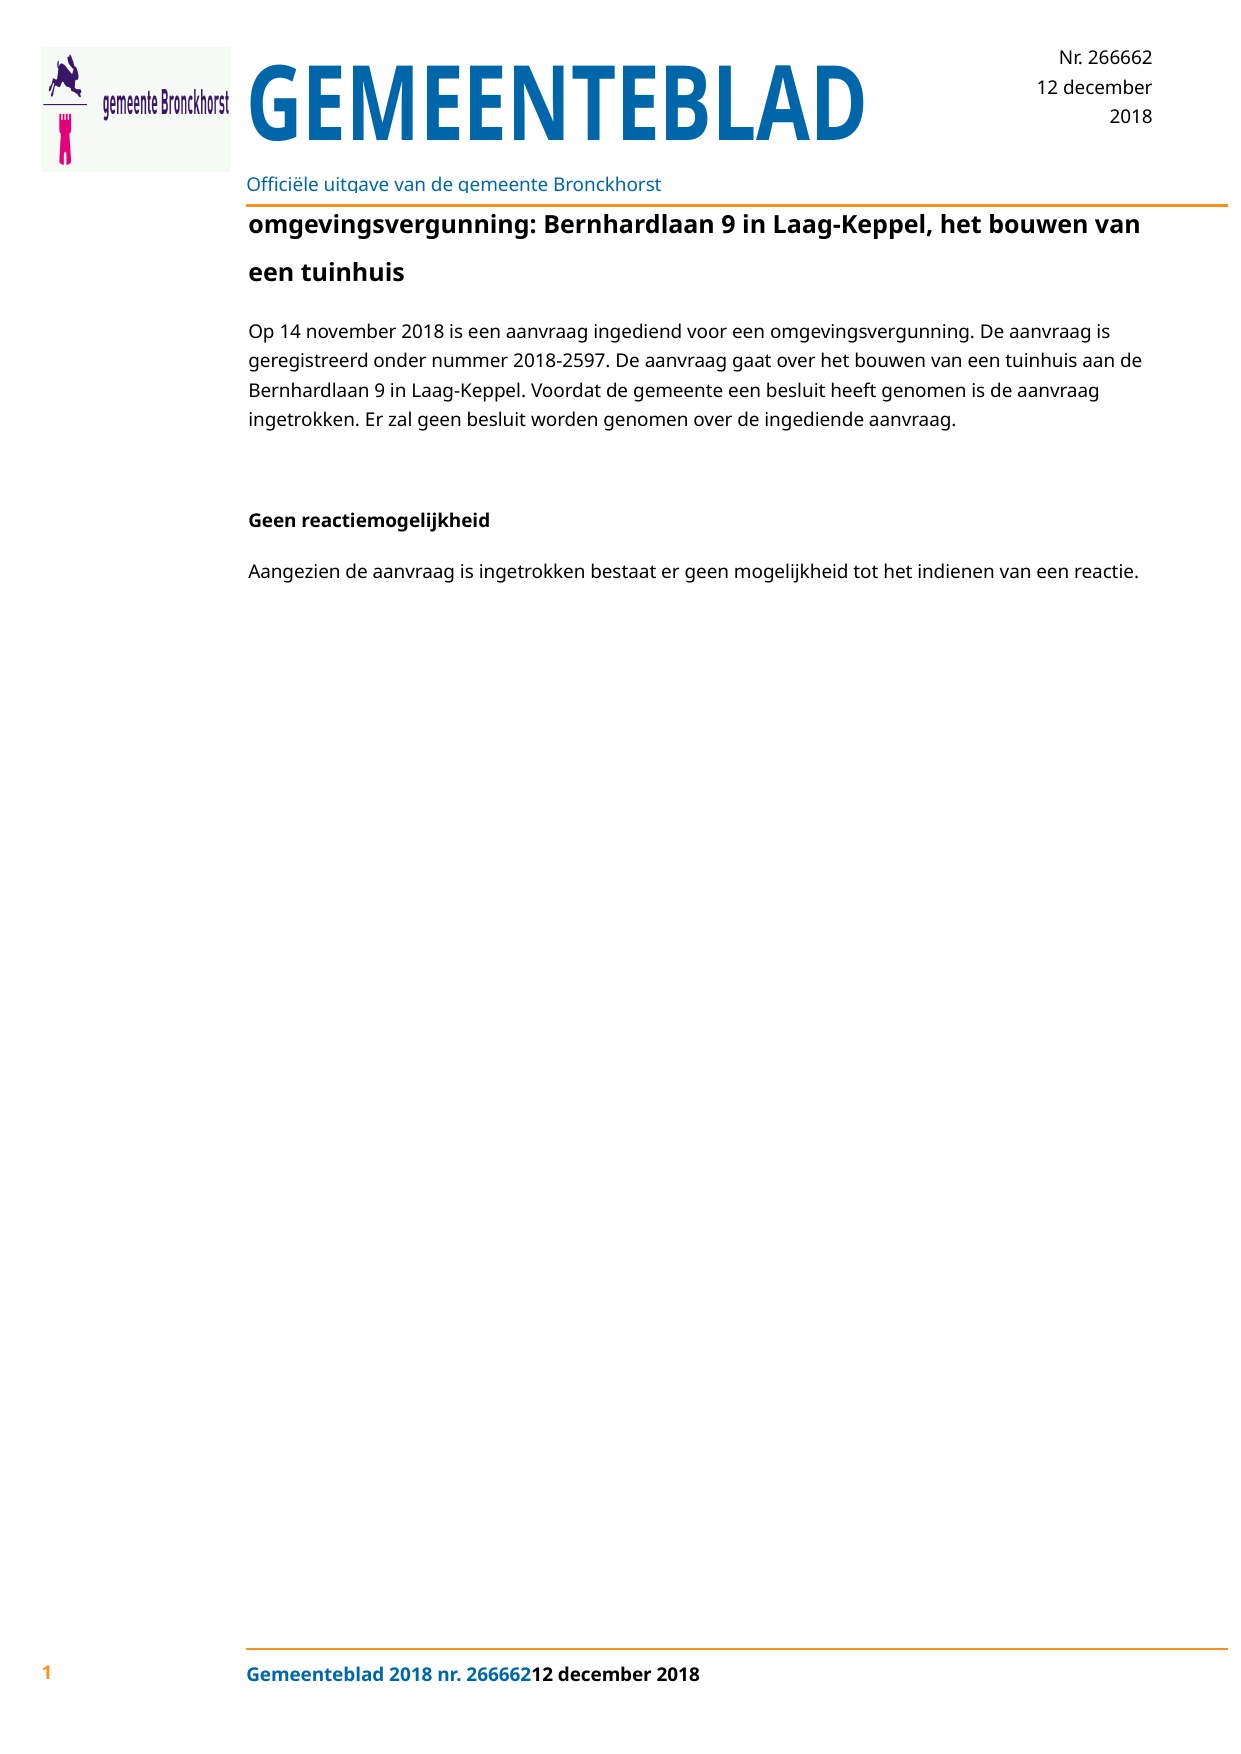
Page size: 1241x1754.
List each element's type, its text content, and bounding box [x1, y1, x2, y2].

text omgevingsvergunning: Bernhardlaan 9 in Laag-Keppel, het bouwen van een tuinhuis [248, 207, 1152, 288]
text Op 14 november 2018 is een aanvraag ingediend voor een omgevingsvergunning. De aanvraag is geregistreerd onder nummer 2018-2597. De aanvraag gaat over het bouwen van een tuinhuis aan de Bernhardlaan 9 in Laag-Keppel. Voordat de gemeente een besluit heeft genomen is de aanvraag ingetrokken. Er zal geen besluit worden genomen over de ingediende aanvraag. [248, 318, 1152, 432]
text Aangezien de aanvraag is ingetrokken bestaat er geen mogelijkheid tot het indienen van een reactie. [248, 558, 1152, 584]
text Geen reactiemogelijkheid [248, 507, 1152, 533]
picture [41, 47, 231, 172]
